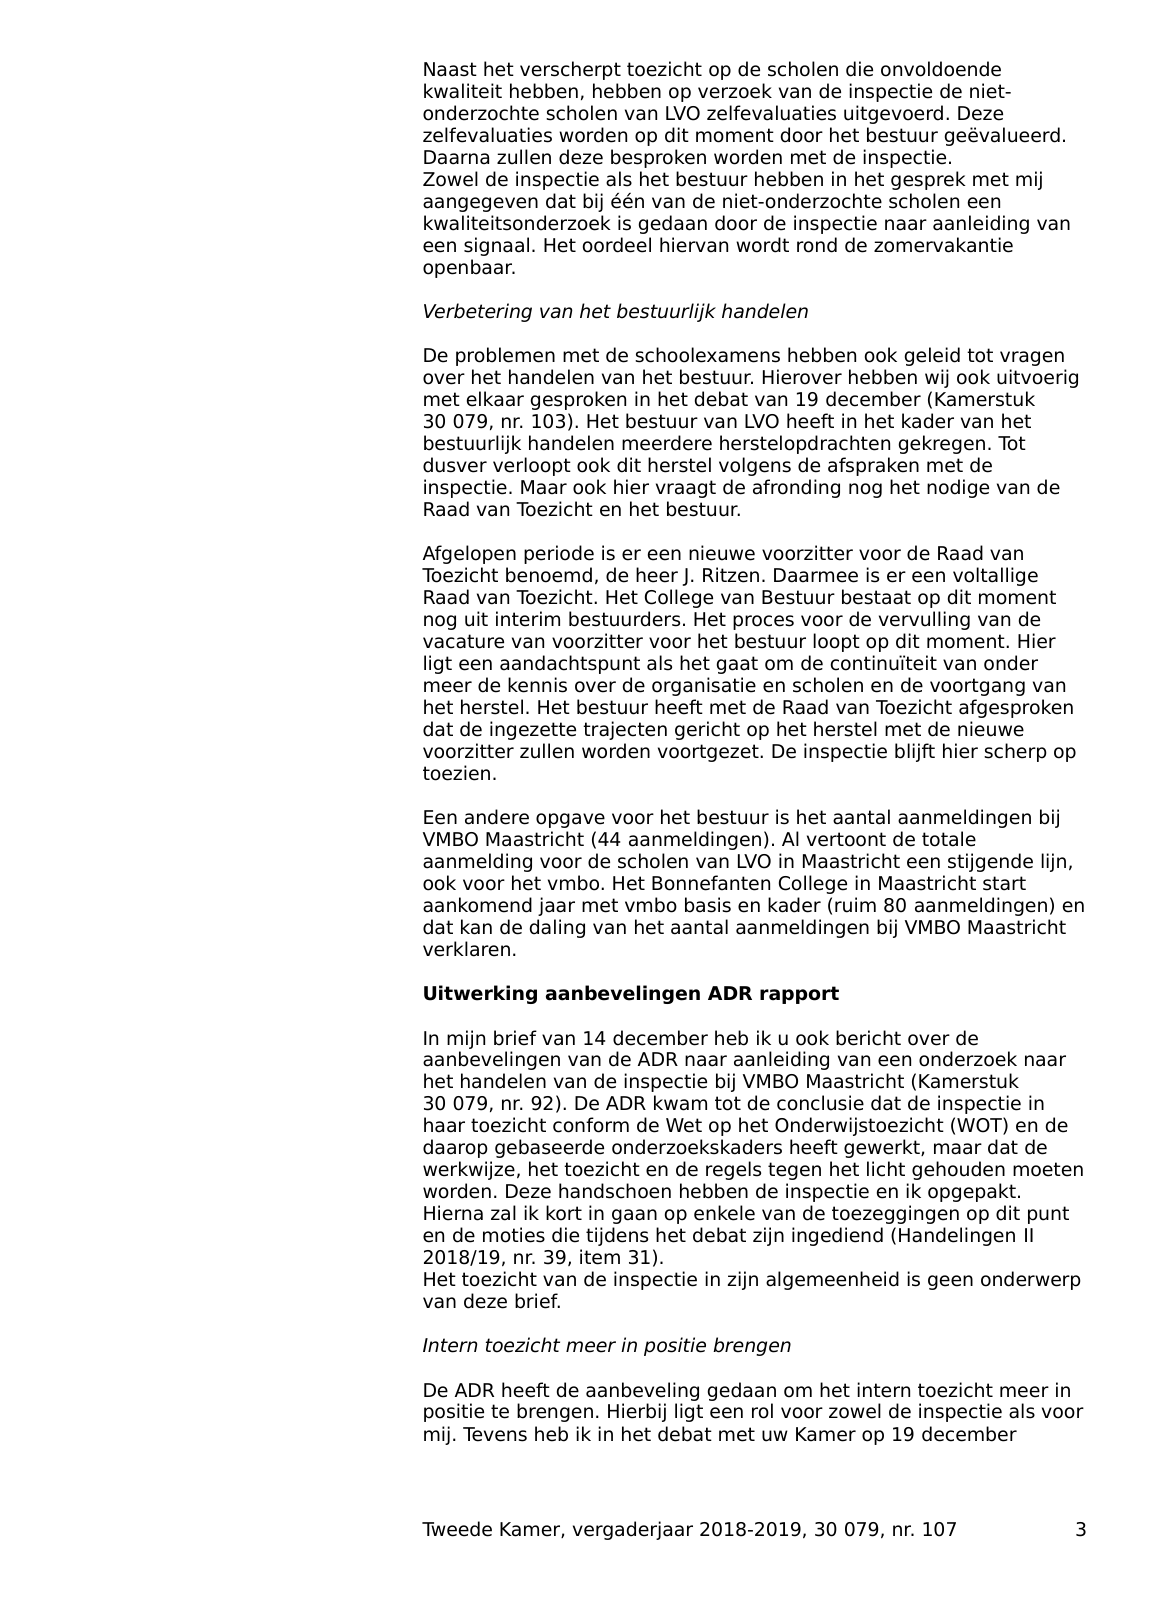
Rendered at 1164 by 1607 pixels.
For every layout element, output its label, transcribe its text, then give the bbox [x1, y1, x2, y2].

text Zowel de inspectie als het bestuur hebben in het gesprek met mij aangegeven dat bij één van de niet-onderzochte scholen een kwaliteitsonderzoek is gedaan door de inspectie naar aanleiding van een signaal. Het oordeel hiervan wordt rond de zomervakantie openbaar. [422, 169, 1087, 279]
subtitle Verbetering van het bestuurlijk handelen [422, 301, 1087, 323]
text De problemen met de schoolexamens hebben ook geleid tot vragen over het handelen van het bestuur. Hierover hebben wij ook uitvoerig met elkaar gesproken in het debat van 19 december (Kamerstuk 30 079, nr. 103). Het bestuur van LVO heeft in het kader van het bestuurlijk handelen meerdere herstelopdrachten gekregen. Tot dusver verloopt ook dit herstel volgens de afspraken met de inspectie. Maar ook hier vraagt de afronding nog het nodige van de Raad van Toezicht en het bestuur. [422, 345, 1087, 521]
text In mijn brief van 14 december heb ik u ook bericht over de aanbevelingen van de ADR naar aanleiding van een onderzoek naar het handelen van de inspectie bij VMBO Maastricht (Kamerstuk 30 079, nr. 92). De ADR kwam tot de conclusie dat de inspectie in haar toezicht conform de Wet op het Onderwijstoezicht (WOT) en de daarop gebaseerde onderzoekskaders heeft gewerkt, maar dat de werkwijze, het toezicht en de regels tegen het licht gehouden moeten worden. Deze handschoen hebben de inspectie en ik opgepakt. Hierna zal ik kort in gaan op enkele van de toezeggingen op dit punt en de moties die tijdens het debat zijn ingediend (Handelingen II 2018/19, nr. 39, item 31). [422, 1027, 1087, 1269]
subtitle Uitwerking aanbevelingen ADR rapport [422, 983, 1087, 1005]
text Naast het verscherpt toezicht op de scholen die onvoldoende kwaliteit hebben, hebben op verzoek van de inspectie de niet-onderzochte scholen van LVO zelfevaluaties uitgevoerd. Deze zelfevaluaties worden op dit moment door het bestuur geëvalueerd. Daarna zullen deze besproken worden met de inspectie. [422, 59, 1087, 169]
text De ADR heeft de aanbeveling gedaan om het intern toezicht meer in positie te brengen. Hierbij ligt een rol voor zowel de inspectie als voor mij. Tevens heb ik in het debat met uw Kamer op 19 december [422, 1379, 1087, 1445]
text Afgelopen periode is er een nieuwe voorzitter voor de Raad van Toezicht benoemd, de heer J. Ritzen. Daarmee is er een voltallige Raad van Toezicht. Het College van Bestuur bestaat op dit moment nog uit interim bestuurders. Het proces voor de vervulling van de vacature van voorzitter voor het bestuur loopt op dit moment. Hier ligt een aandachtspunt als het gaat om de continuïteit van onder meer de kennis over de organisatie en scholen en de voortgang van het herstel. Het bestuur heeft met de Raad van Toezicht afgesproken dat de ingezette trajecten gericht op het herstel met de nieuwe voorzitter zullen worden voortgezet. De inspectie blijft hier scherp op toezien. [422, 543, 1087, 785]
subtitle Intern toezicht meer in positie brengen [422, 1335, 1087, 1357]
text Het toezicht van de inspectie in zijn algemeenheid is geen onderwerp van deze brief. [422, 1269, 1087, 1313]
text Een andere opgave voor het bestuur is het aantal aanmeldingen bij VMBO Maastricht (44 aanmeldingen). Al vertoont de totale aanmelding voor de scholen van LVO in Maastricht een stijgende lijn, ook voor het vmbo. Het Bonnefanten College in Maastricht start aankomend jaar met vmbo basis en kader (ruim 80 aanmeldingen) en dat kan de daling van het aantal aanmeldingen bij VMBO Maastricht verklaren. [422, 807, 1087, 961]
